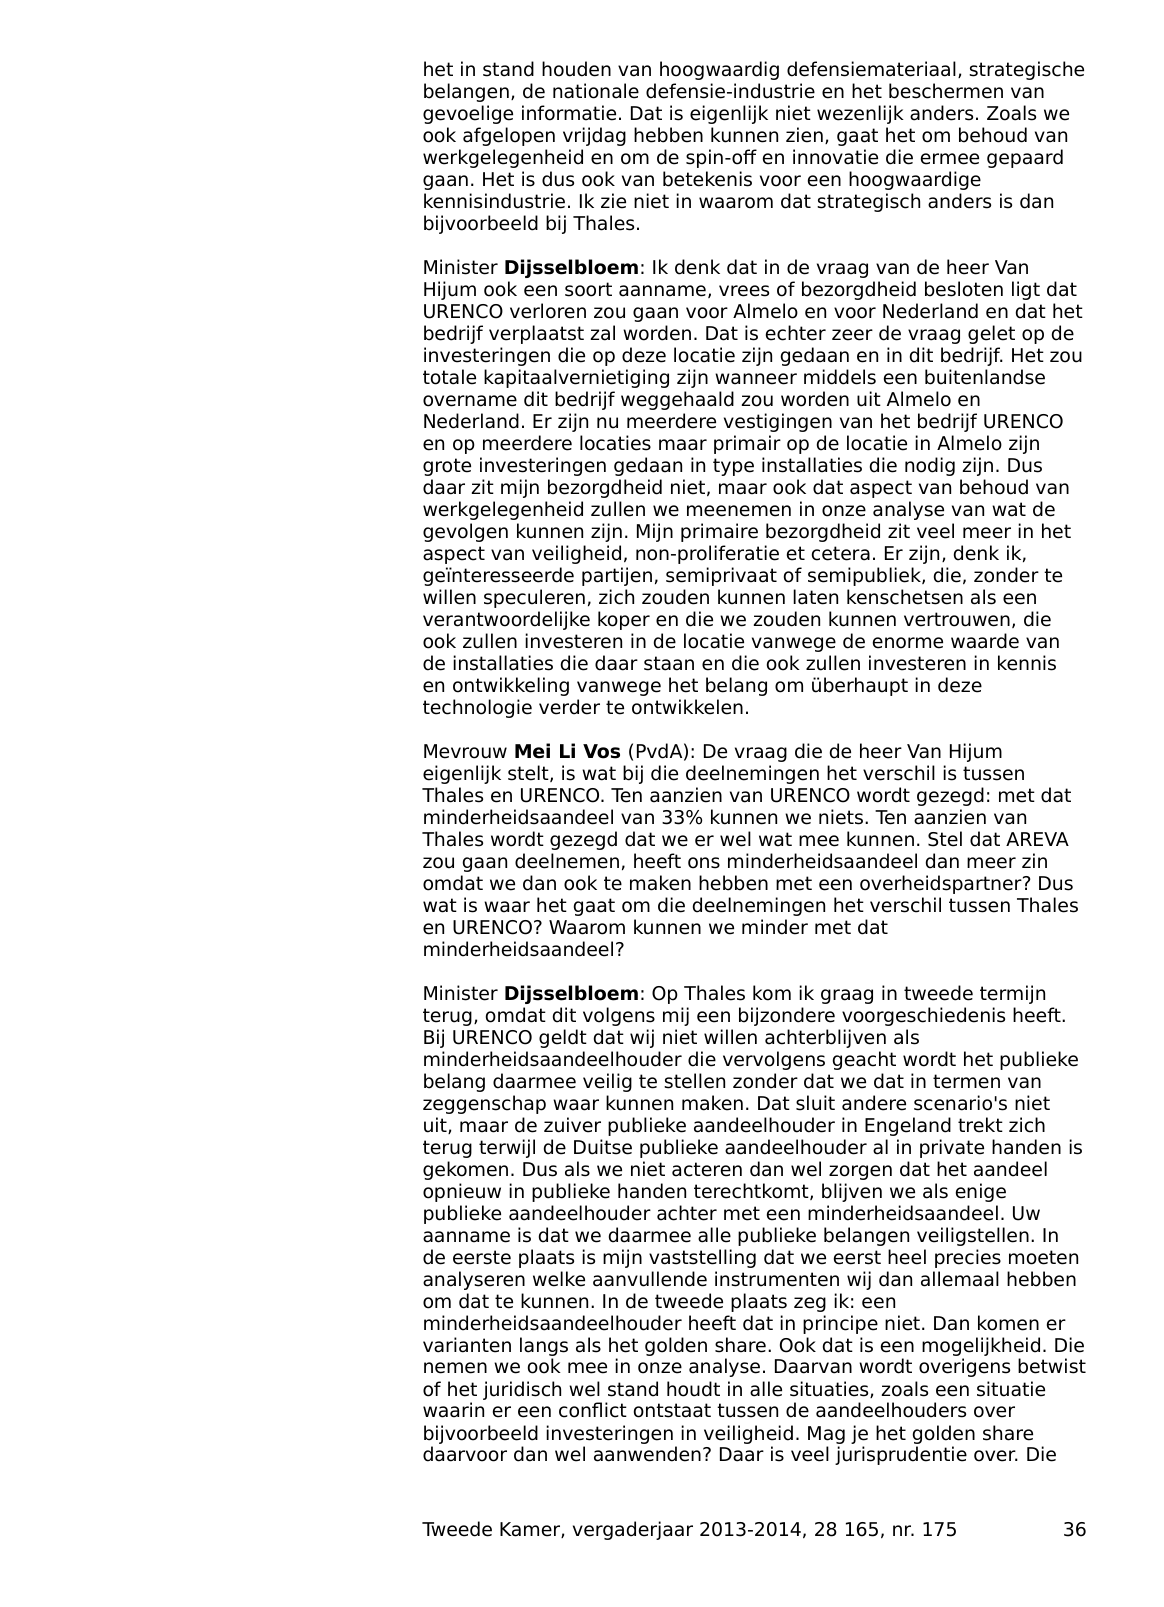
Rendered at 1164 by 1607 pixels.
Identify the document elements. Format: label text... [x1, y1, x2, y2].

text het in stand houden van hoogwaardig defensiemateriaal, strategische belangen, de nationale defensie-industrie en het beschermen van gevoelige informatie. Dat is eigenlijk niet wezenlijk anders. Zoals we ook afgelopen vrijdag hebben kunnen zien, gaat het om behoud van werkgelegenheid en om de spin-off en innovatie die ermee gepaard gaan. Het is dus ook van betekenis voor een hoogwaardige kennisindustrie. Ik zie niet in waarom dat strategisch anders is dan bijvoorbeeld bij Thales. [422, 59, 1087, 235]
text Minister Dijsselbloem: Op Thales kom ik graag in tweede termijn terug, omdat dit volgens mij een bijzondere voorgeschiedenis heeft. Bij URENCO geldt dat wij niet willen achterblijven als minderheidsaandeelhouder die vervolgens geacht wordt het publieke belang daarmee veilig te stellen zonder dat we dat in termen van zeggenschap waar kunnen maken. Dat sluit andere scenario's niet uit, maar de zuiver publieke aandeelhouder in Engeland trekt zich terug terwijl de Duitse publieke aandeelhouder al in private handen is gekomen. Dus als we niet acteren dan wel zorgen dat het aandeel opnieuw in publieke handen terechtkomt, blijven we als enige publieke aandeelhouder achter met een minderheidsaandeel. Uw aanname is dat we daarmee alle publieke belangen veiligstellen. In de eerste plaats is mijn vaststelling dat we eerst heel precies moeten analyseren welke aanvullende instrumenten wij dan allemaal hebben om dat te kunnen. In de tweede plaats zeg ik: een minderheidsaandeelhouder heeft dat in principe niet. Dan komen er varianten langs als het golden share. Ook dat is een mogelijkheid. Die nemen we ook mee in onze analyse. Daarvan wordt overigens betwist of het juridisch wel stand houdt in alle situaties, zoals een situatie waarin er een conflict ontstaat tussen de aandeelhouders over bijvoorbeeld investeringen in veiligheid. Mag je het golden share daarvoor dan wel aanwenden? Daar is veel jurisprudentie over. Die [422, 983, 1087, 1466]
text Mevrouw Mei Li Vos (PvdA): De vraag die de heer Van Hijum eigenlijk stelt, is wat bij die deelnemingen het verschil is tussen Thales en URENCO. Ten aanzien van URENCO wordt gezegd: met dat minderheidsaandeel van 33% kunnen we niets. Ten aanzien van Thales wordt gezegd dat we er wel wat mee kunnen. Stel dat AREVA zou gaan deelnemen, heeft ons minderheidsaandeel dan meer zin omdat we dan ook te maken hebben met een overheidspartner? Dus wat is waar het gaat om die deelnemingen het verschil tussen Thales en URENCO? Waarom kunnen we minder met dat minderheidsaandeel? [422, 741, 1087, 961]
text Minister Dijsselbloem: Ik denk dat in de vraag van de heer Van Hijum ook een soort aanname, vrees of bezorgdheid besloten ligt dat URENCO verloren zou gaan voor Almelo en voor Nederland en dat het bedrijf verplaatst zal worden. Dat is echter zeer de vraag gelet op de investeringen die op deze locatie zijn gedaan en in dit bedrijf. Het zou totale kapitaalvernietiging zijn wanneer middels een buitenlandse overname dit bedrijf weggehaald zou worden uit Almelo en Nederland. Er zijn nu meerdere vestigingen van het bedrijf URENCO en op meerdere locaties maar primair op de locatie in Almelo zijn grote investeringen gedaan in type installaties die nodig zijn. Dus daar zit mijn bezorgdheid niet, maar ook dat aspect van behoud van werkgelegenheid zullen we meenemen in onze analyse van wat de gevolgen kunnen zijn. Mijn primaire bezorgdheid zit veel meer in het aspect van veiligheid, non-proliferatie et cetera. Er zijn, denk ik, geïnteresseerde partijen, semiprivaat of semipubliek, die, zonder te willen speculeren, zich zouden kunnen laten kenschetsen als een verantwoordelijke koper en die we zouden kunnen vertrouwen, die ook zullen investeren in de locatie vanwege de enorme waarde van de installaties die daar staan en die ook zullen investeren in kennis en ontwikkeling vanwege het belang om überhaupt in deze technologie verder te ontwikkelen. [422, 257, 1087, 719]
